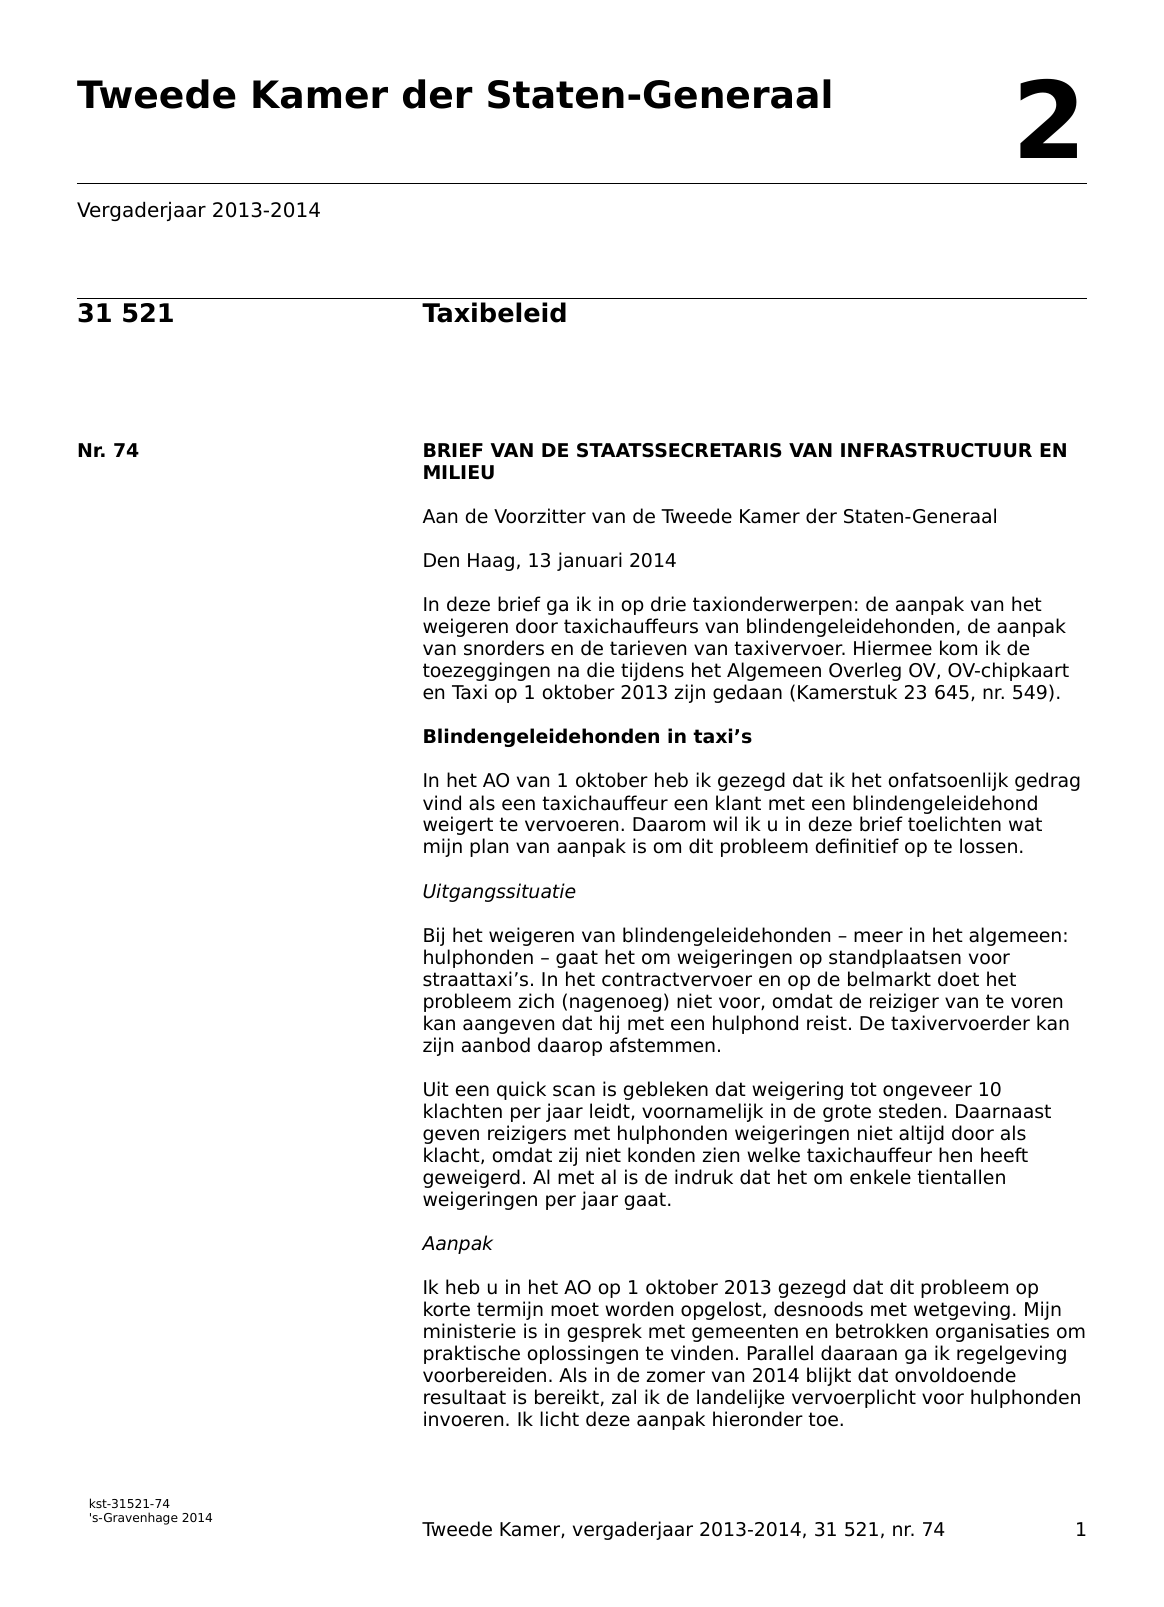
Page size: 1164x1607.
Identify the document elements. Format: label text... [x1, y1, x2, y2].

subtitle Aanpak [422, 1233, 1087, 1255]
text Uit een quick scan is gebleken dat weigering tot ongeveer 10 klachten per jaar leidt, voornamelijk in de grote steden. Daarnaast geven reizigers met hulphonden weigeringen niet altijd door als klacht, omdat zij niet konden zien welke taxichauffeur hen heeft geweigerd. Al met al is de indruk dat het om enkele tientallen weigeringen per jaar gaat. [422, 1079, 1087, 1211]
table_cell Vergaderjaar 2013-2014 [77, 184, 1087, 298]
subtitle 31 521 Taxibeleid [77, 299, 1087, 329]
table_header 2 [886, 59, 1087, 183]
text 's-Gravenhage 2014 [88, 1511, 323, 1525]
text In het AO van 1 oktober heb ik gezegd dat ik het onfatsoenlijk gedrag vind als een taxichauffeur een klant met een blindengeleidehond weigert te vervoeren. Daarom wil ik u in deze brief toelichten wat mijn plan van aanpak is om dit probleem definitief op te lossen. [422, 770, 1087, 858]
text Ik heb u in het AO op 1 oktober 2013 gezegd dat dit probleem op korte termijn moet worden opgelost, desnoods met wetgeving. Mijn ministerie is in gesprek met gemeenten en betrokken organisaties om praktische oplossingen te vinden. Parallel daaraan ga ik regelgeving voorbereiden. Als in de zomer van 2014 blijkt dat onvoldoende resultaat is bereikt, zal ik de landelijke vervoerplicht voor hulphonden invoeren. Ik licht deze aanpak hieronder toe. [422, 1277, 1087, 1431]
text Aan de Voorzitter van de Tweede Kamer der Staten-Generaal [422, 506, 1087, 528]
text Bij het weigeren van blindengeleidehonden – meer in het algemeen: hulphonden – gaat het om weigeringen op standplaatsen voor straattaxi’s. In het contractvervoer en op de belmarkt doet het probleem zich (nagenoeg) niet voor, omdat de reiziger van te voren kan aangeven dat hij met een hulphond reist. De taxivervoerder kan zijn aanbod daarop afstemmen. [422, 925, 1087, 1057]
text Den Haag, 13 januari 2014 [422, 550, 1087, 572]
text In deze brief ga ik in op drie taxionderwerpen: de aanpak van het weigeren door taxichauffeurs van blindengeleidehonden, de aanpak van snorders en de tarieven van taxivervoer. Hiermee kom ik de toezeggingen na die tijdens het Algemeen Overleg OV, OV-chipkaart en Taxi op 1 oktober 2013 zijn gedaan (Kamerstuk 23 645, nr. 549). [422, 594, 1087, 704]
subtitle Blindengeleidehonden in taxi’s [422, 726, 1087, 748]
table_header Tweede Kamer der Staten-Generaal [77, 59, 886, 183]
text kst-31521-74 [88, 1497, 323, 1511]
subtitle Uitgangssituatie [422, 881, 1087, 902]
subtitle Nr. 74 BRIEF VAN DE STAATSSECRETARIS VAN INFRASTRUCTUUR EN MILIEU [77, 440, 1087, 484]
